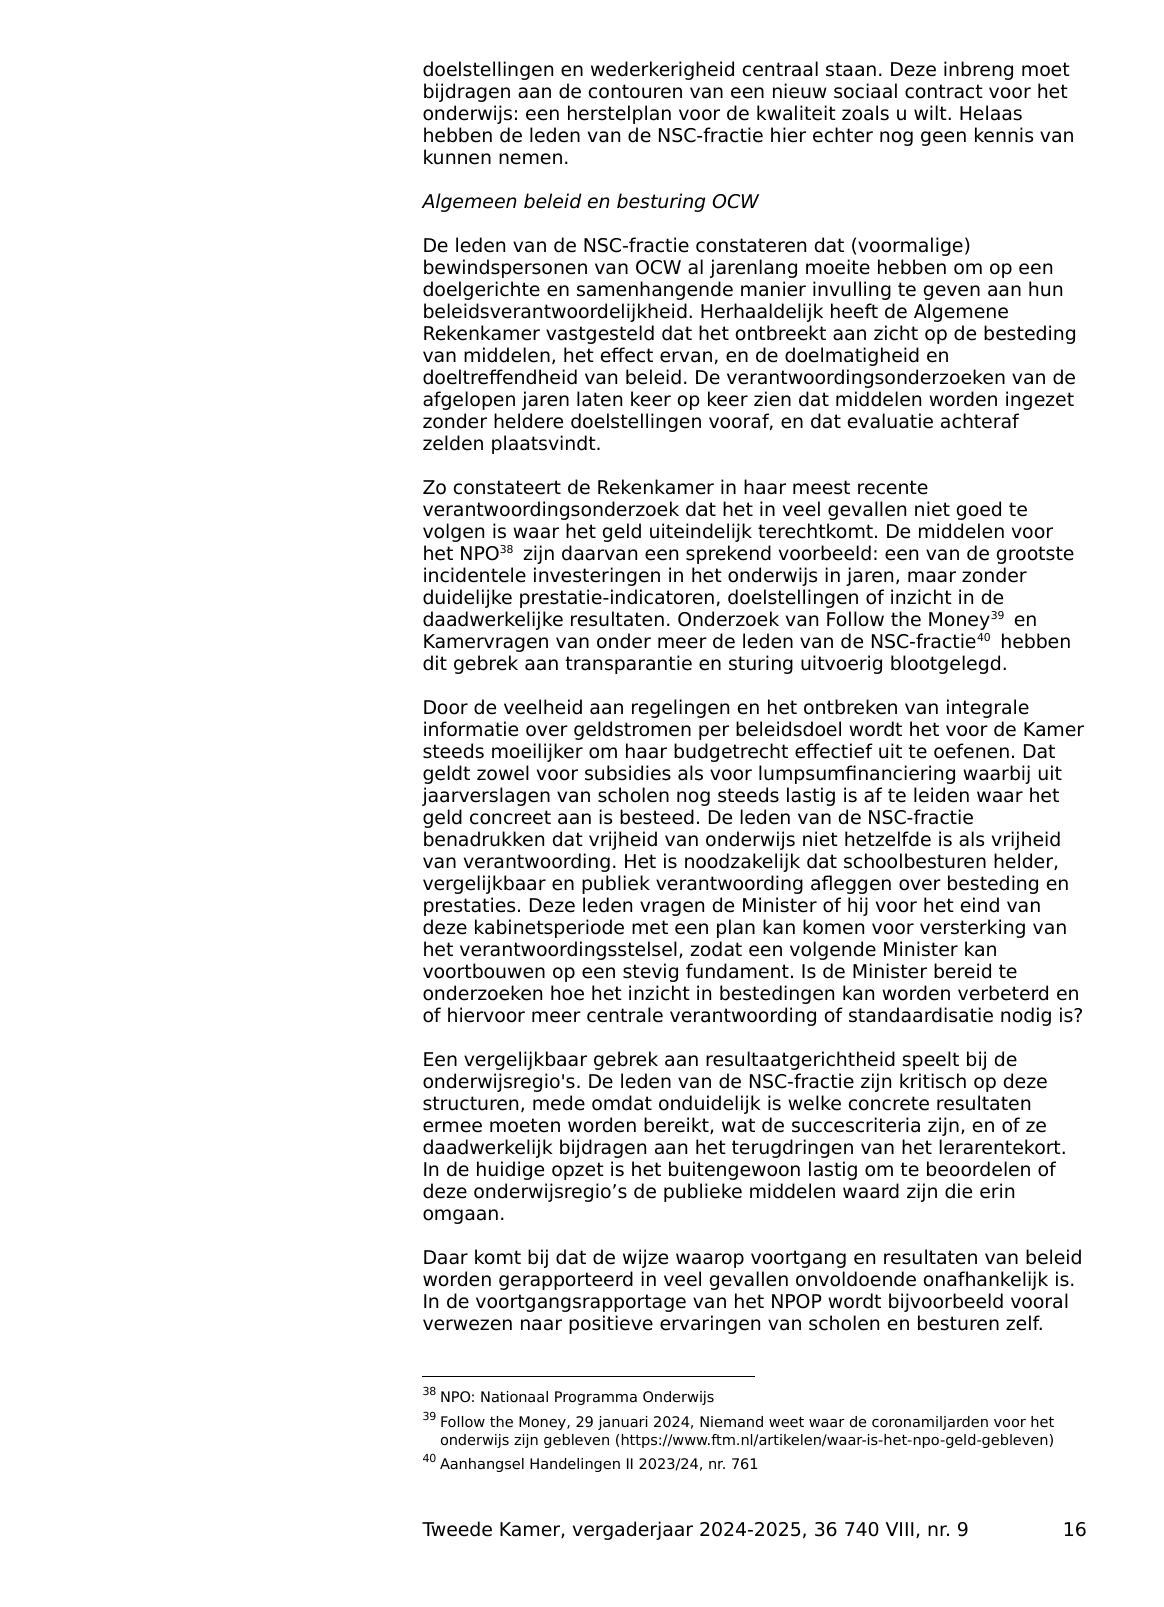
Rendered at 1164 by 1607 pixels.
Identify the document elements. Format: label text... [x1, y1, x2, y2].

text doelstellingen en wederkerigheid centraal staan. Deze inbreng moet bijdragen aan de contouren van een nieuw sociaal contract voor het onderwijs: een herstelplan voor de kwaliteit zoals u wilt. Helaas hebben de leden van de NSC-fractie hier echter nog geen kennis van kunnen nemen. [422, 59, 1087, 169]
text Aanhangsel Handelingen II 2023/24, nr. 761 [422, 1452, 1087, 1474]
text Door de veelheid aan regelingen en het ontbreken van integrale informatie over geldstromen per beleidsdoel wordt het voor de Kamer steeds moeilijker om haar budgetrecht effectief uit te oefenen. Dat geldt zowel voor subsidies als voor lumpsumfinanciering waarbij uit jaarverslagen van scholen nog steeds lastig is af te leiden waar het geld concreet aan is besteed. De leden van de NSC-fractie benadrukken dat vrijheid van onderwijs niet hetzelfde is als vrijheid van verantwoording. Het is noodzakelijk dat schoolbesturen helder, vergelijkbaar en publiek verantwoording afleggen over besteding en prestaties. Deze leden vragen de Minister of hij voor het eind van deze kabinetsperiode met een plan kan komen voor versterking van het verantwoordingsstelsel, zodat een volgende Minister kan voortbouwen op een stevig fundament. Is de Minister bereid te onderzoeken hoe het inzicht in bestedingen kan worden verbeterd en of hiervoor meer centrale verantwoording of standaardisatie nodig is? [422, 697, 1087, 1027]
text NPO: Nationaal Programma Onderwijs [422, 1385, 1087, 1407]
text Follow the Money, 29 januari 2024, Niemand weet waar de coronamiljarden voor het onderwijs zijn gebleven (https://www.ftm.nl/artikelen/waar-is-het-npo-geld-gebleven) [422, 1410, 1087, 1449]
text De leden van de NSC-fractie constateren dat (voormalige) bewindspersonen van OCW al jarenlang moeite hebben om op een doelgerichte en samenhangende manier invulling te geven aan hun beleidsverantwoordelijkheid. Herhaaldelijk heeft de Algemene Rekenkamer vastgesteld dat het ontbreekt aan zicht op de besteding van middelen, het effect ervan, en de doelmatigheid en doeltreffendheid van beleid. De verantwoordingsonderzoeken van de afgelopen jaren laten keer op keer zien dat middelen worden ingezet zonder heldere doelstellingen vooraf, en dat evaluatie achteraf zelden plaatsvindt. [422, 235, 1087, 455]
text Zo constateert de Rekenkamer in haar meest recente verantwoordingsonderzoek dat het in veel gevallen niet goed te volgen is waar het geld uiteindelijk terechtkomt. De middelen voor het NPO zijn daarvan een sprekend voorbeeld: een van de grootste incidentele investeringen in het onderwijs in jaren, maar zonder duidelijke prestatie-indicatoren, doelstellingen of inzicht in de daadwerkelijke resultaten. Onderzoek van Follow the Money en Kamervragen van onder meer de leden van de NSC-fractie hebben dit gebrek aan transparantie en sturing uitvoerig blootgelegd. [422, 477, 1087, 675]
text Daar komt bij dat de wijze waarop voortgang en resultaten van beleid worden gerapporteerd in veel gevallen onvoldoende onafhankelijk is. In de voortgangsrapportage van het NPOP wordt bijvoorbeeld vooral verwezen naar positieve ervaringen van scholen en besturen zelf. [422, 1247, 1087, 1335]
text Een vergelijkbaar gebrek aan resultaatgerichtheid speelt bij de onderwijsregio's. De leden van de NSC-fractie zijn kritisch op deze structuren, mede omdat onduidelijk is welke concrete resultaten ermee moeten worden bereikt, wat de succescriteria zijn, en of ze daadwerkelijk bijdragen aan het terugdringen van het lerarentekort. In de huidige opzet is het buitengewoon lastig om te beoordelen of deze onderwijsregio’s de publieke middelen waard zijn die erin omgaan. [422, 1049, 1087, 1225]
subtitle Algemeen beleid en besturing OCW [422, 191, 1087, 213]
